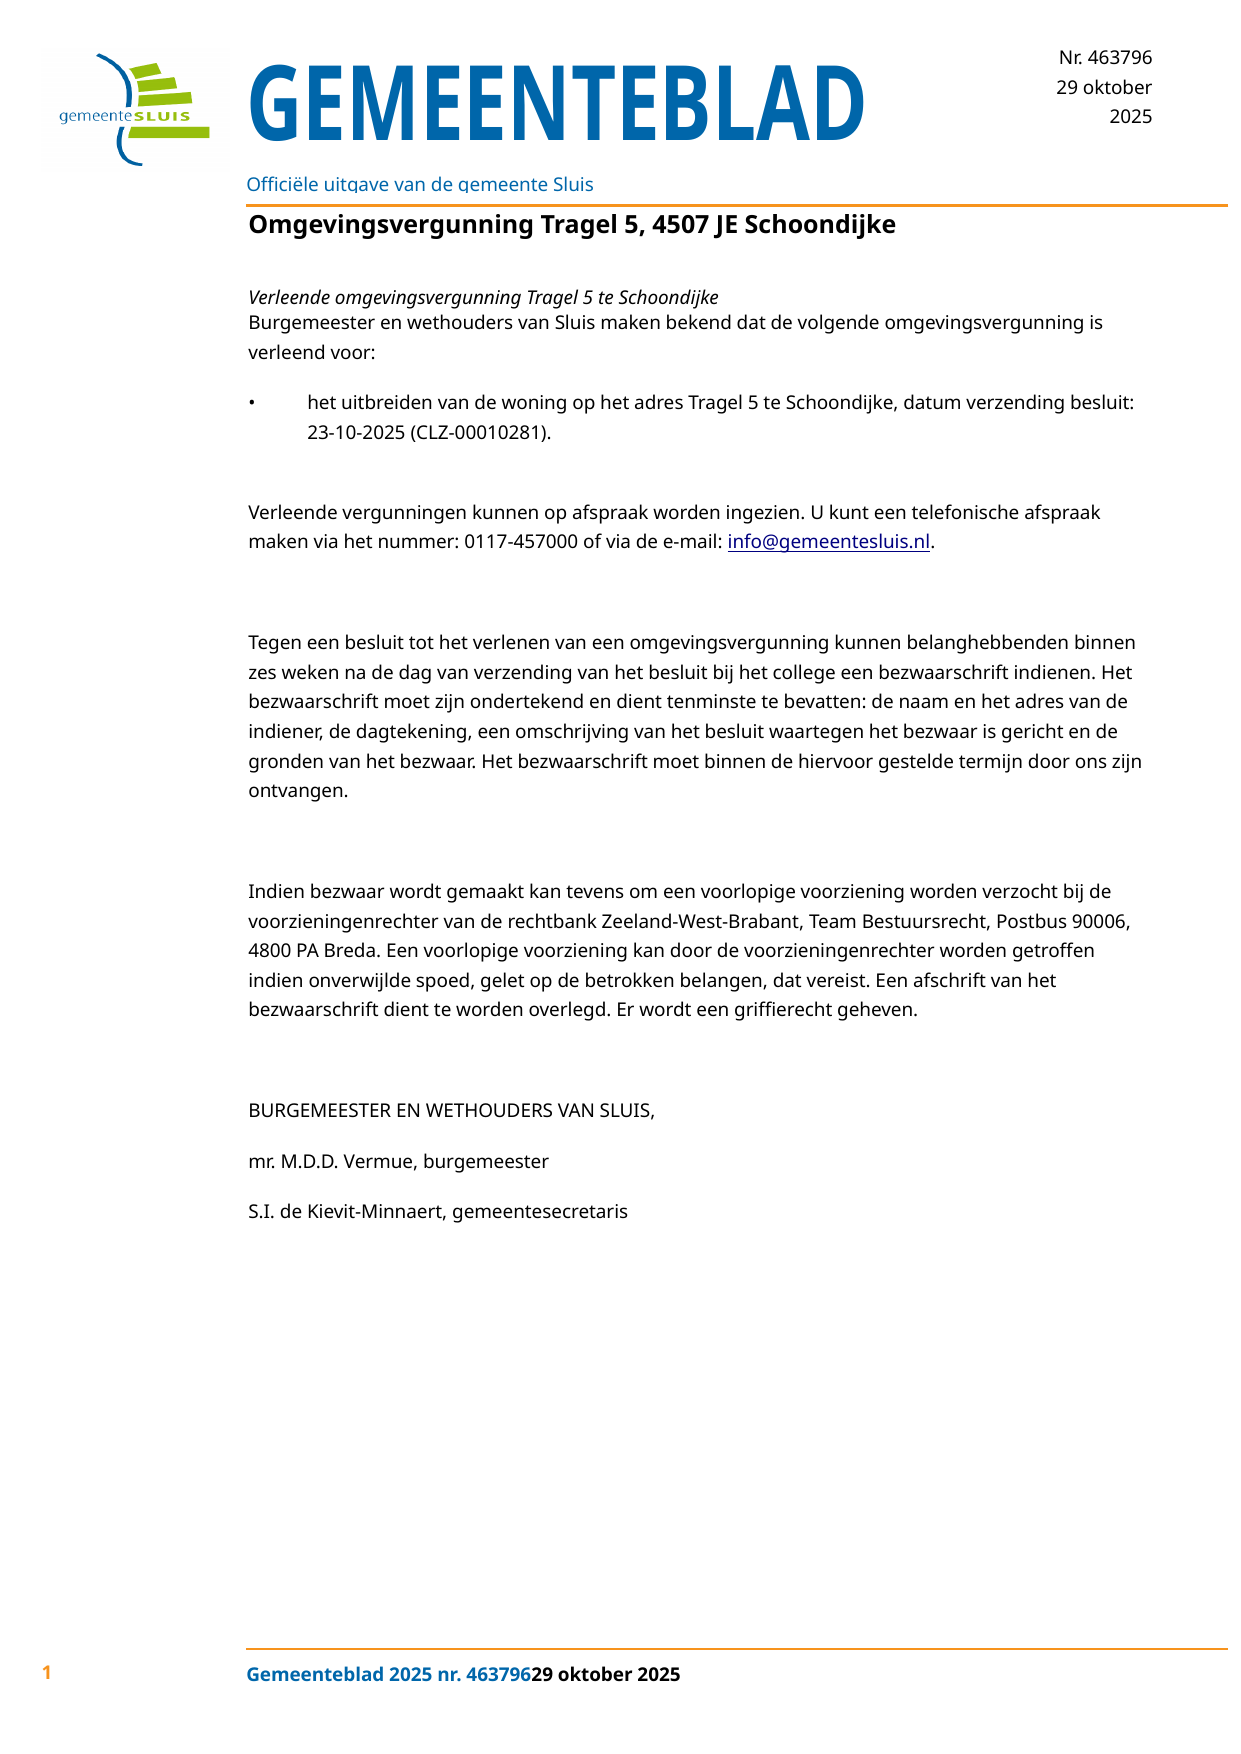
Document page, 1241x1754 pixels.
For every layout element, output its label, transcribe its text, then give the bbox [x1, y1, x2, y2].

picture [41, 47, 231, 172]
text Indien bezwaar wordt gemaakt kan tevens om een voorlopige voorziening worden verzocht bij de voorzieningenrechter van de rechtbank Zeeland-West-Brabant, Team Bestuursrecht, Postbus 90006, 4800 PA Breda. Een voorlopige voorziening kan door de voorzieningenrechter worden getroffen indien onverwijlde spoed, gelet op de betrokken belangen, dat vereist. Een afschrift van het bezwaarschrift dient te worden overlegd. Er wordt een griffierecht geheven. [248, 878, 1152, 1022]
text BURGEMEESTER EN WETHOUDERS VAN SLUIS, [248, 1097, 1152, 1123]
text Burgemeester en wethouders van Sluis maken bekend dat de volgende omgevingsvergunning is verleend voor: [248, 309, 1152, 365]
text S.I. de Kievit-Minnaert, gemeentesecretaris [248, 1198, 1152, 1224]
text mr. M.D.D. Vermue, burgemeester [248, 1148, 1152, 1174]
text Tegen een besluit tot het verlenen van een omgevingsvergunning kunnen belanghebbenden binnen zes weken na de dag van verzending van het besluit bij het college een bezwaarschrift indienen. Het bezwaarschrift moet zijn ondertekend en dient tenminste te bevatten: de naam en het adres van de indiener, de dagtekening, een omschrijving van het besluit waartegen het bezwaar is gericht en de gronden van het bezwaar. Het bezwaarschrift moet binnen de hiervoor gestelde termijn door ons zijn ontvangen. [248, 629, 1152, 803]
list het uitbreiden van de woning op het adres Tragel 5 te Schoondijke, datum verzending besluit: 23-10-2025 (CLZ-00010281). [248, 389, 1152, 445]
text Verleende vergunningen kunnen op afspraak worden ingezien. U kunt een telefonische afspraak maken via het nummer: 0117-457000 of via de e-mail: info@gemeentesluis.nl. [248, 499, 1152, 554]
text Verleende omgevingsvergunning Tragel 5 te Schoondijke [248, 284, 1152, 309]
text Omgevingsvergunning Tragel 5, 4507 JE Schoondijke [248, 207, 1152, 241]
